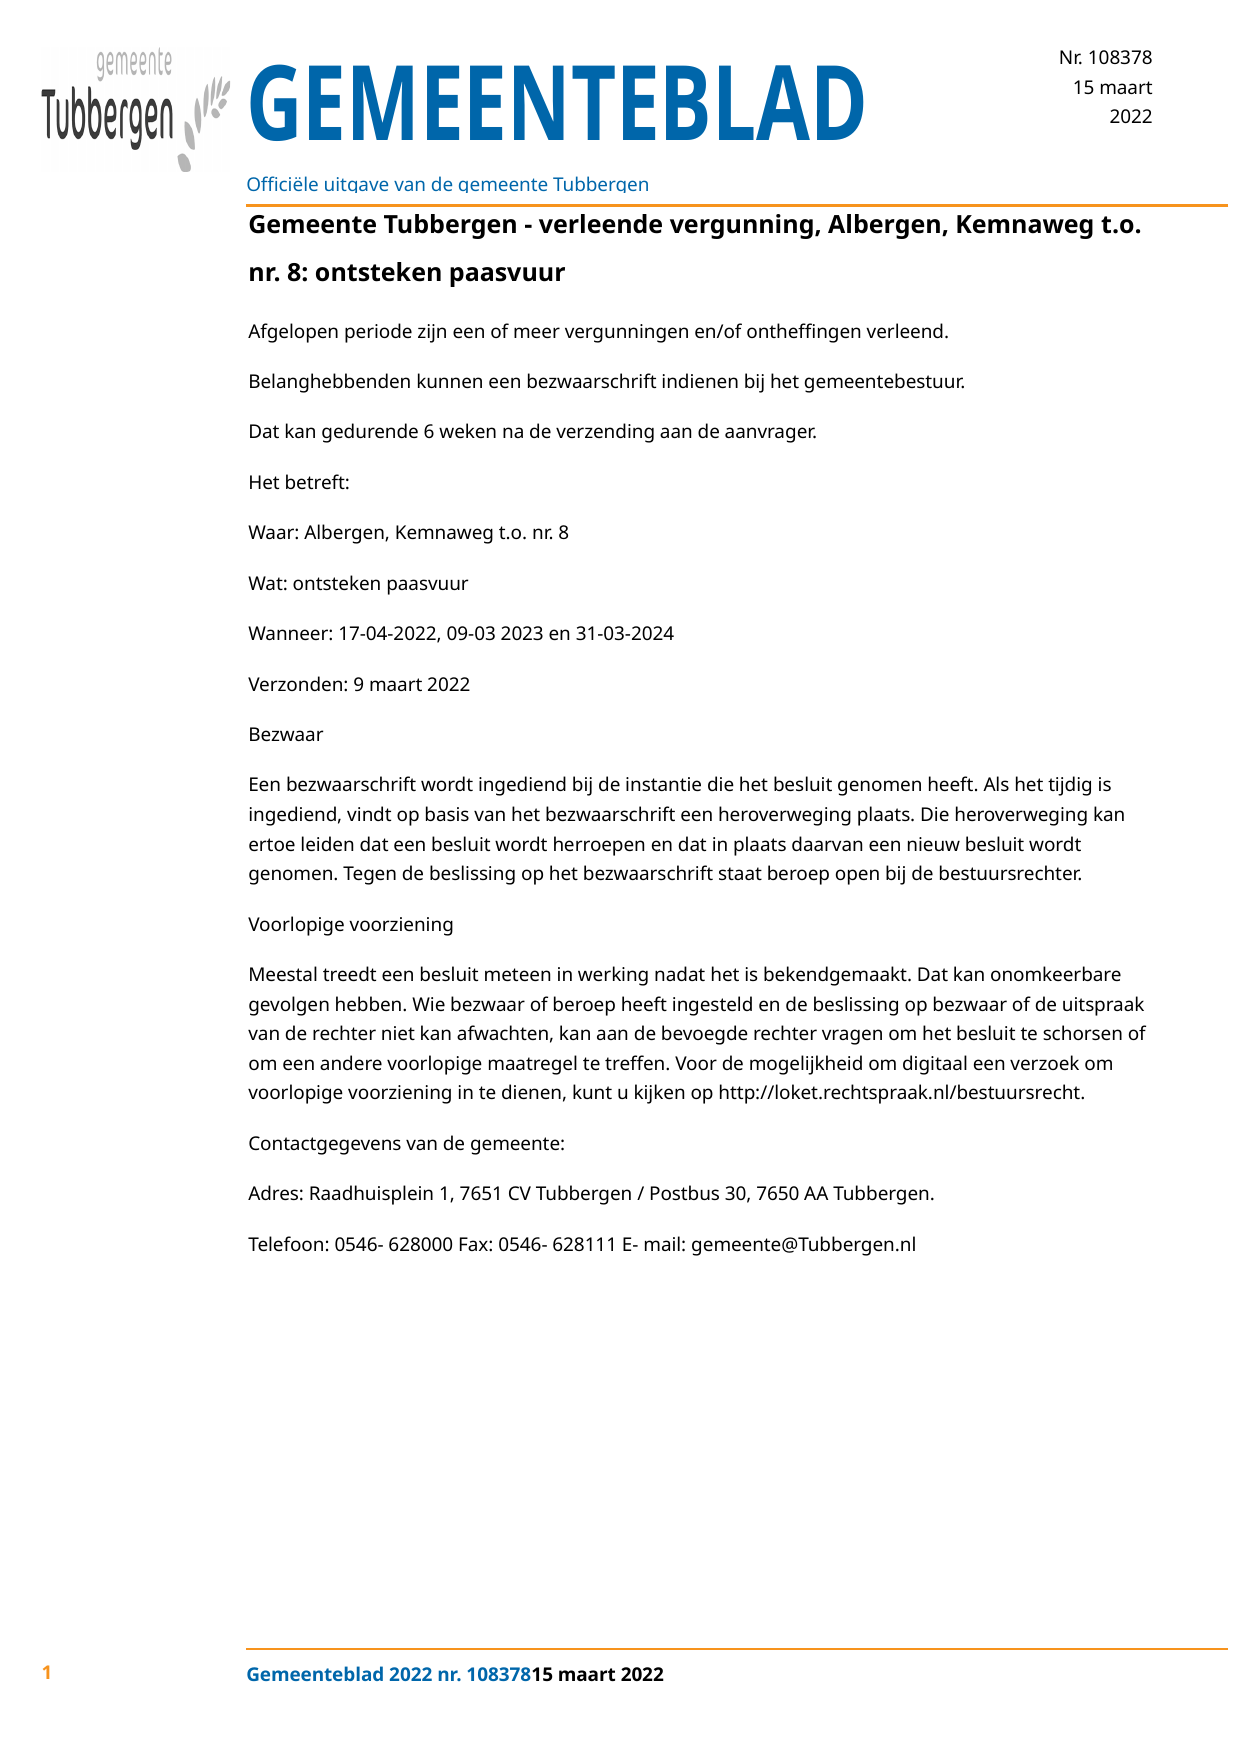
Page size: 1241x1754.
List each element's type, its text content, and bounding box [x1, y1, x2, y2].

text Waar: Albergen, Kemnaweg t.o. nr. 8 [248, 519, 1152, 545]
picture [41, 47, 231, 172]
text Contactgegevens van de gemeente: [248, 1130, 1152, 1156]
text Afgelopen periode zijn een of meer vergunningen en/of ontheffingen verleend. [248, 318, 1152, 344]
text Verzonden: 9 maart 2022 [248, 671, 1152, 697]
text Telefoon: 0546- 628000 Fax: 0546- 628111 E- mail: gemeente@Tubbergen.nl [248, 1231, 1152, 1257]
text Belanghebbenden kunnen een bezwaarschrift indienen bij het gemeentebestuur. [248, 368, 1152, 394]
text Meestal treedt een besluit meteen in werking nadat het is bekendgemaakt. Dat kan onomkeerbare gevolgen hebben. Wie bezwaar of beroep heeft ingesteld en de beslissing op bezwaar of de uitspraak van de rechter niet kan afwachten, kan aan de bevoegde rechter vragen om het besluit te schorsen of om een andere voorlopige maatregel te treffen. Voor de mogelijkheid om digitaal een verzoek om voorlopige voorziening in te dienen, kunt u kijken op http://loket.rechtspraak.nl/bestuursrecht. [248, 961, 1152, 1105]
text Dat kan gedurende 6 weken na de verzending aan de aanvrager. [248, 419, 1152, 444]
text Het betreft: [248, 469, 1152, 495]
text Wat: ontsteken paasvuur [248, 570, 1152, 596]
text Een bezwaarschrift wordt ingediend bij de instantie die het besluit genomen heeft. Als het tijdig is ingediend, vindt op basis van het bezwaarschrift een heroverweging plaats. Die heroverweging kan ertoe leiden dat een besluit wordt herroepen en dat in plaats daarvan een nieuw besluit wordt genomen. Tegen de beslissing op het bezwaarschrift staat beroep open bij de bestuursrechter. [248, 772, 1152, 886]
text Wanneer: 17-04-2022, 09-03 2023 en 31-03-2024 [248, 620, 1152, 646]
text Adres: Raadhuisplein 1, 7651 CV Tubbergen / Postbus 30, 7650 AA Tubbergen. [248, 1180, 1152, 1206]
text Bezwaar [248, 721, 1152, 747]
text Gemeente Tubbergen - verleende vergunning, Albergen, Kemnaweg t.o. nr. 8: ontsteken paasvuur [248, 207, 1152, 288]
text Voorlopige voorziening [248, 911, 1152, 937]
